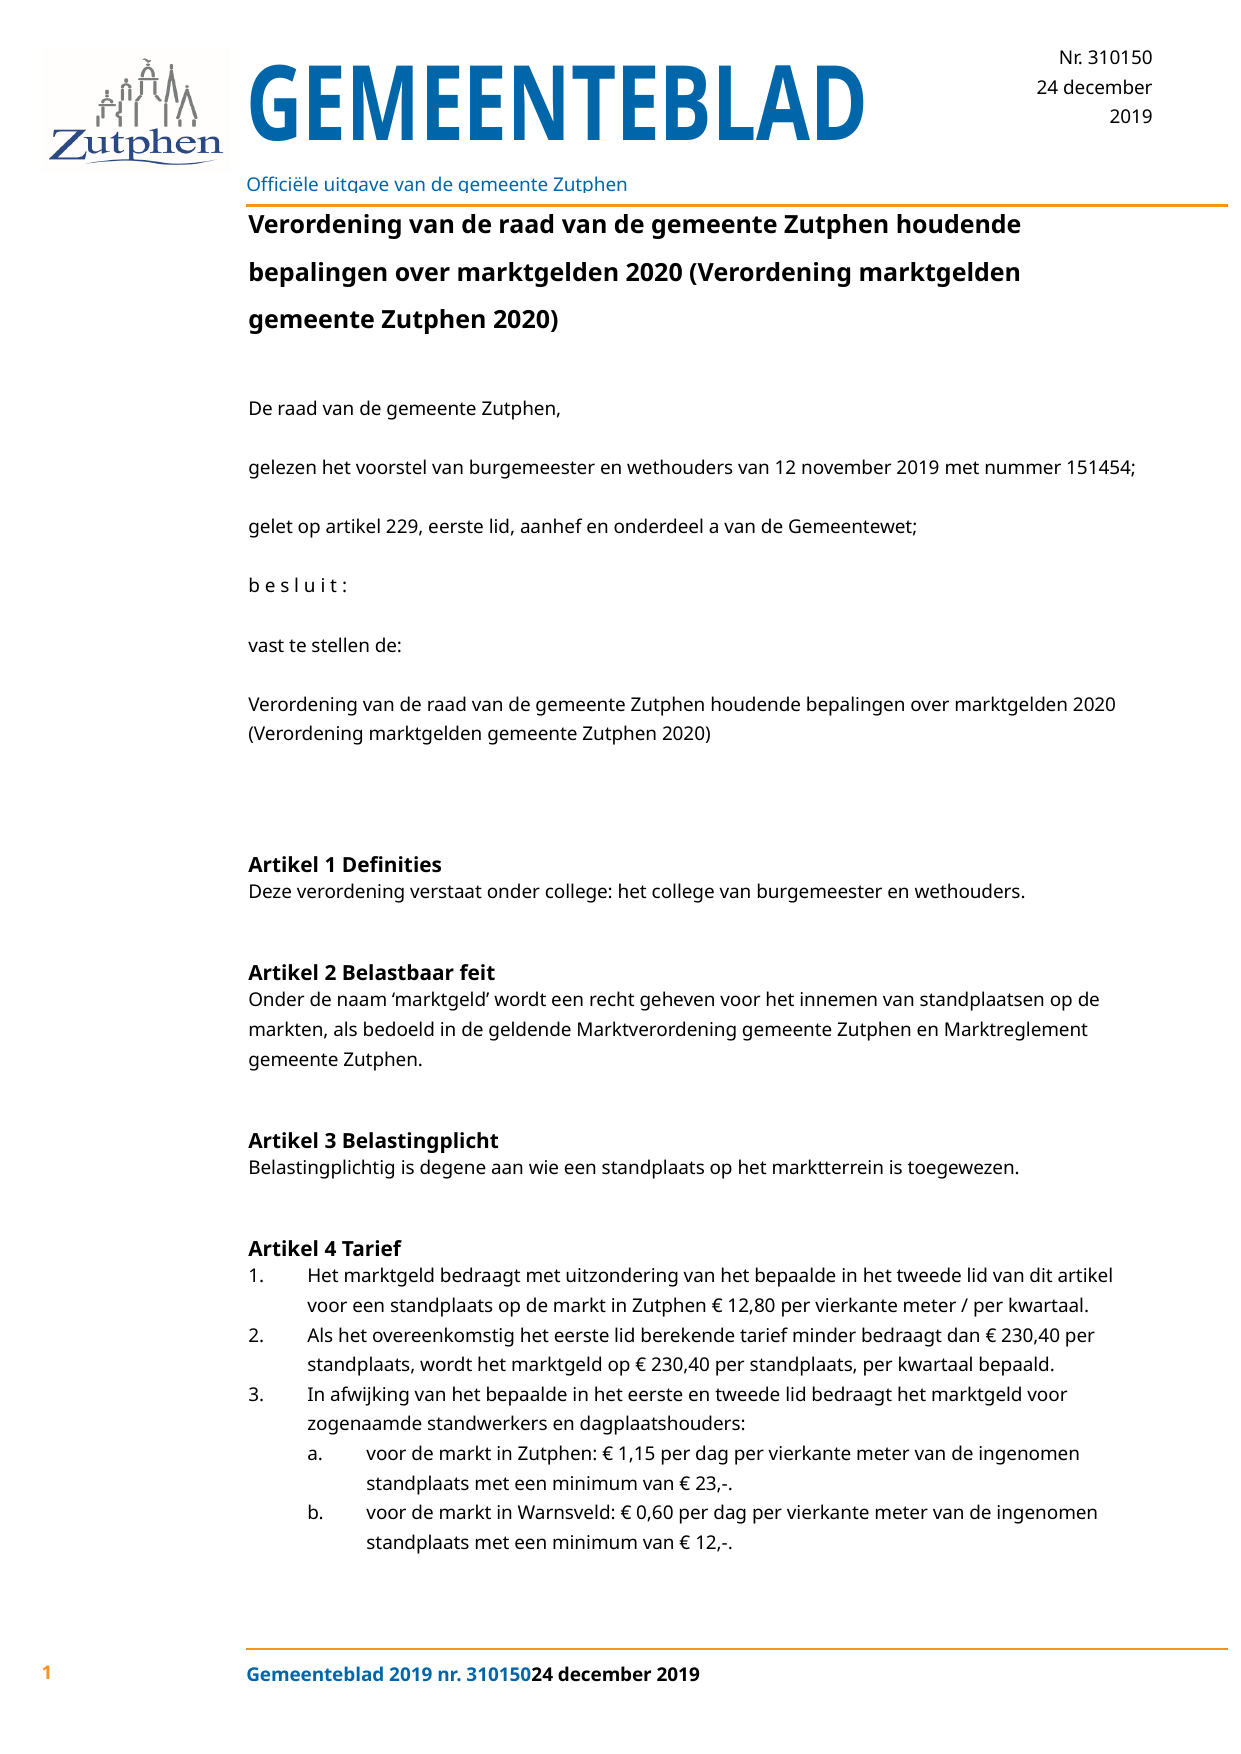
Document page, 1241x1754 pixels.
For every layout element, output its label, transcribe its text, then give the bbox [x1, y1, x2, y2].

text Verordening van de raad van de gemeente Zutphen houdende bepalingen over marktgelden 2020 (Verordening marktgelden gemeente Zutphen 2020) [248, 207, 1152, 336]
text Onder de naam ‘marktgeld’ wordt een recht geheven voor het innemen van standplaatsen op de markten, als bedoeld in de geldende Marktverordening gemeente Zutphen en Marktreglement gemeente Zutphen. [248, 987, 1152, 1072]
list voor de markt in Zutphen: € 1,15 per dag per vierkante meter van de ingenomen standplaats met een minimum van € 23,-. [307, 1440, 1152, 1496]
text Artikel 2 Belastbaar feit [248, 958, 1152, 987]
list Als het overeenkomstig het eerste lid berekende tarief minder bedraagt dan € 230,40 per standplaats, wordt het marktgeld op € 230,40 per standplaats, per kwartaal bepaald. [248, 1322, 1152, 1377]
text Artikel 3 Belastingplicht [248, 1126, 1152, 1154]
list Het marktgeld bedraagt met uitzondering van het bepaalde in het tweede lid van dit artikel voor een standplaats op de markt in Zutphen € 12,80 per vierkante meter / per kwartaal. [248, 1263, 1152, 1318]
text gelezen het voorstel van burgemeester en wethouders van 12 november 2019 met nummer 151454; [248, 454, 1152, 480]
text vast te stellen de: [248, 632, 1152, 657]
list voor de markt in Warnsveld: € 0,60 per dag per vierkante meter van de ingenomen standplaats met een minimum van € 12,-. [307, 1499, 1152, 1555]
text Verordening van de raad van de gemeente Zutphen houdende bepalingen over marktgelden 2020 (Verordening marktgelden gemeente Zutphen 2020) [248, 691, 1152, 746]
text Belastingplichtig is degene aan wie een standplaats op het marktterrein is toegewezen. [248, 1154, 1152, 1180]
text gelet op artikel 229, eerste lid, aanhef en onderdeel a van de Gemeentewet; [248, 513, 1152, 539]
text Deze verordening verstaat onder college: het college van burgemeester en wethouders. [248, 878, 1152, 904]
picture [41, 47, 231, 172]
text Artikel 4 Tarief [248, 1234, 1152, 1263]
text Artikel 1 Definities [248, 850, 1152, 878]
text b e s l u i t : [248, 573, 1152, 598]
list In afwijking van het bepaalde in het eerste en tweede lid bedraagt het marktgeld voor zogenaamde standwerkers en dagplaatshouders: [248, 1381, 1152, 1436]
text De raad van de gemeente Zutphen, [248, 395, 1152, 421]
